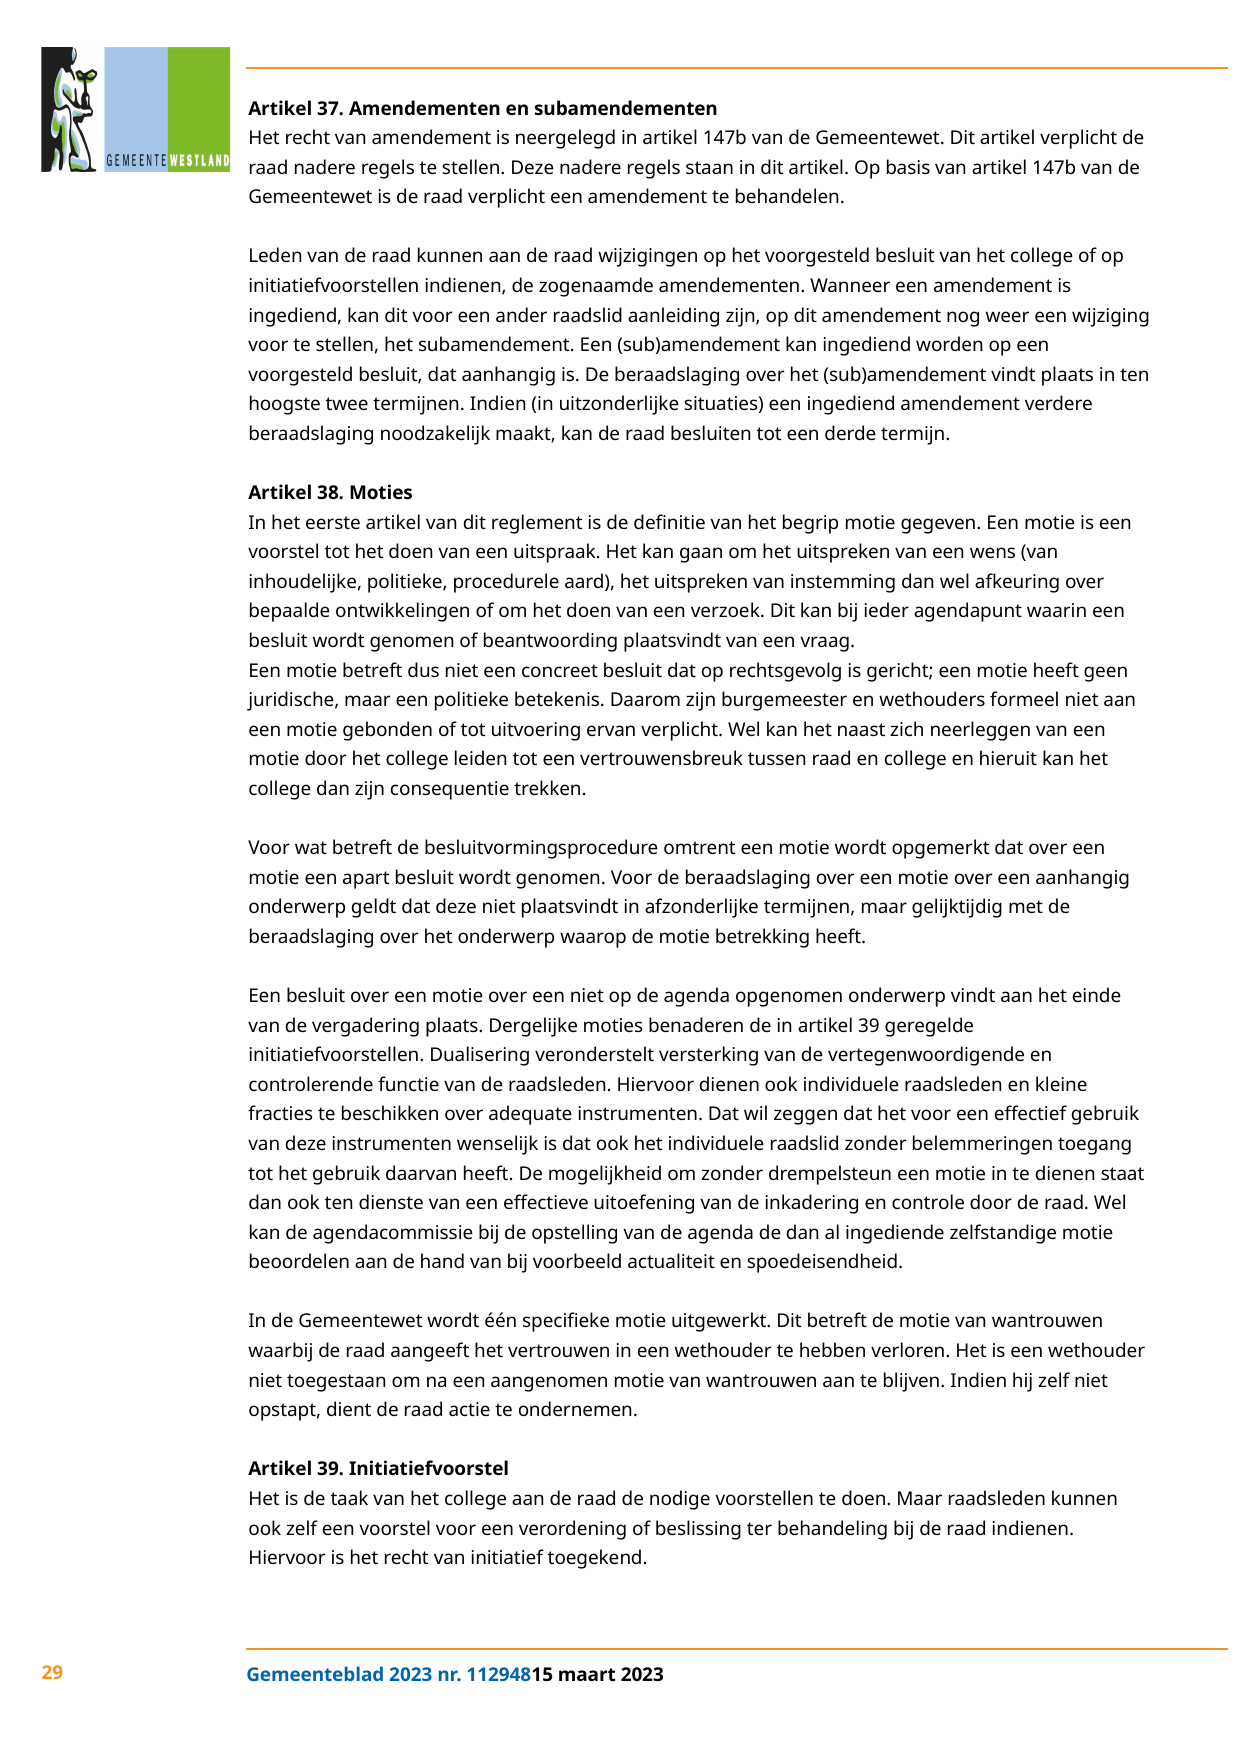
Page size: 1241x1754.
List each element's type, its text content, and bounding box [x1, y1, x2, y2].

text Leden van de raad kunnen aan de raad wijzigingen op het voorgesteld besluit van het college of op initiatiefvoorstellen indienen, de zogenaamde amendementen. Wanneer een amendement is ingediend, kan dit voor een ander raadslid aanleiding zijn, op dit amendement nog weer een wijziging voor te stellen, het subamendement. Een (sub)amendement kan ingediend worden op een voorgesteld besluit, dat aanhangig is. De beraadslaging over het (sub)amendement vindt plaats in ten hoogste twee termijnen. Indien (in uitzonderlijke situaties) een ingediend amendement verdere beraadslaging noodzakelijk maakt, kan de raad besluiten tot een derde termijn. [248, 243, 1152, 446]
text In de Gemeentewet wordt één specifieke motie uitgewerkt. Dit betreft de motie van wantrouwen waarbij de raad aangeeft het vertrouwen in een wethouder te hebben verloren. Het is een wethouder niet toegestaan om na een aangenomen motie van wantrouwen aan te blijven. Indien hij zelf niet opstapt, dient de raad actie te ondernemen. [248, 1308, 1152, 1422]
picture [41, 47, 231, 172]
text Voor wat betreft de besluitvormingsprocedure omtrent een motie wordt opgemerkt dat over een motie een apart besluit wordt genomen. Voor de beraadslaging over een motie over een aanhangig onderwerp geldt dat deze niet plaatsvindt in afzonderlijke termijnen, maar gelijktijdig met de beraadslaging over het onderwerp waarop de motie betrekking heeft. [248, 834, 1152, 949]
text Het is de taak van het college aan de raad de nodige voorstellen te doen. Maar raadsleden kunnen ook zelf een voorstel voor een verordening of beslissing ter behandeling bij de raad indienen. Hiervoor is het recht van initiatief toegekend. [248, 1485, 1152, 1570]
text In het eerste artikel van dit reglement is de definitie van het begrip motie gegeven. Een motie is een voorstel tot het doen van een uitspraak. Het kan gaan om het uitspreken van een wens (van inhoudelijke, politieke, procedurele aard), het uitspreken van instemming dan wel afkeuring over bepaalde ontwikkelingen of om het doen van een verzoek. Dit kan bij ieder agendapunt waarin een besluit wordt genomen of beantwoording plaatsvindt van een vraag. [248, 509, 1152, 653]
text Het recht van amendement is neergelegd in artikel 147b van de Gemeentewet. Dit artikel verplicht de raad nadere regels te stellen. Deze nadere regels staan in dit artikel. Op basis van artikel 147b van de Gemeentewet is de raad verplicht een amendement te behandelen. [248, 124, 1152, 209]
text Artikel 37. Amendementen en subamendementen [248, 95, 1152, 121]
text Een besluit over een motie over een niet op de agenda opgenomen onderwerp vindt aan het einde van de vergadering plaats. Dergelijke moties benaderen de in artikel 39 geregelde initiatiefvoorstellen. Dualisering veronderstelt versterking van de vertegenwoordigende en controlerende functie van de raadsleden. Hiervoor dienen ook individuele raadsleden en kleine fracties te beschikken over adequate instrumenten. Dat wil zeggen dat het voor een effectief gebruik van deze instrumenten wenselijk is dat ook het individuele raadslid zonder belemmeringen toegang tot het gebruik daarvan heeft. De mogelijkheid om zonder drempelsteun een motie in te dienen staat dan ook ten dienste van een effectieve uitoefening van de inkadering en controle door de raad. Wel kan de agendacommissie bij de opstelling van de agenda de dan al ingediende zelfstandige motie beoordelen aan de hand van bij voorbeeld actualiteit en spoedeisendheid. [248, 982, 1152, 1274]
text Artikel 39. Initiatiefvoorstel [248, 1456, 1152, 1481]
text Artikel 38. Moties [248, 479, 1152, 505]
text Een motie betreft dus niet een concreet besluit dat op rechtsgevolg is gericht; een motie heeft geen juridische, maar een politieke betekenis. Daarom zijn burgemeester en wethouders formeel niet aan een motie gebonden of tot uitvoering ervan verplicht. Wel kan het naast zich neerleggen van een motie door het college leiden tot een vertrouwensbreuk tussen raad en college en hieruit kan het college dan zijn consequentie trekken. [248, 657, 1152, 801]
